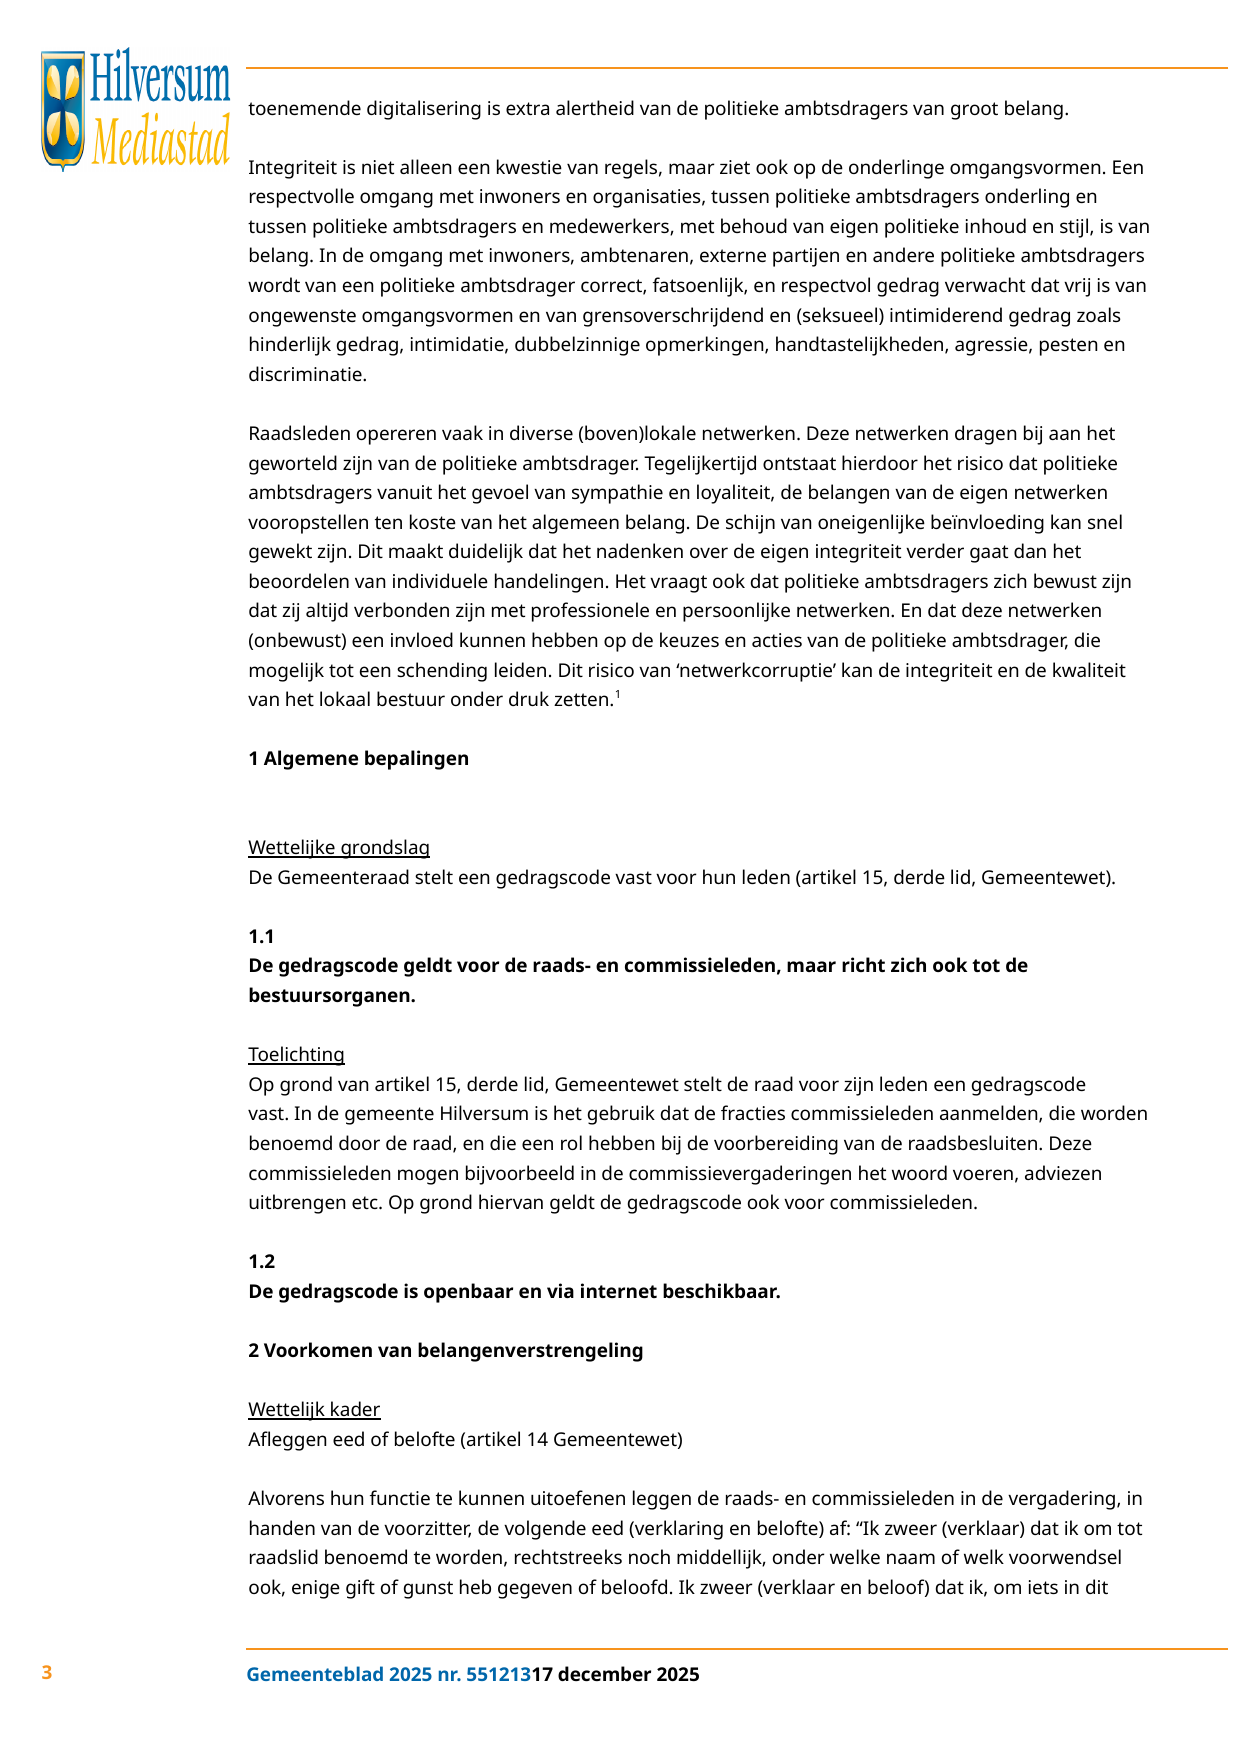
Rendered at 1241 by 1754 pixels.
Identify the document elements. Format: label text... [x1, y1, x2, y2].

text Integriteit is niet alleen een kwestie van regels, maar ziet ook op de onderlinge omgangsvormen. Een respectvolle omgang met inwoners en organisaties, tussen politieke ambtsdragers onderling en tussen politieke ambtsdragers en medewerkers, met behoud van eigen politieke inhoud en stijl, is van belang. In de omgang met inwoners, ambtenaren, externe partijen en andere politieke ambtsdragers wordt van een politieke ambtsdrager correct, fatsoenlijk, en respectvol gedrag verwacht dat vrij is van ongewenste omgangsvormen en van grensoverschrijdend en (seksueel) intimiderend gedrag zoals hinderlijk gedrag, intimidatie, dubbelzinnige opmerkingen, handtastelijkheden, agressie, pesten en discriminatie. [248, 154, 1152, 387]
text vast. In de gemeente Hilversum is het gebruik dat de fracties commissieleden aanmelden, die worden benoemd door de raad, en die een rol hebben bij de voorbereiding van de raadsbesluiten. Deze commissieleden mogen bijvoorbeeld in de commissievergaderingen het woord voeren, adviezen uitbrengen etc. Op grond hiervan geldt de gedragscode ook voor commissieleden. [248, 1101, 1152, 1215]
text Wettelijke grondslag [248, 834, 1152, 860]
text 1 Algemene bepalingen [248, 746, 1152, 771]
text Alvorens hun functie te kunnen uitoefenen leggen de raads- en commissieleden in de vergadering, in handen van de voorzitter, de volgende eed (verklaring en belofte) af: “Ik zweer (verklaar) dat ik om tot raadslid benoemd te worden, rechtstreeks noch middellijk, onder welke naam of welk voorwendsel ook, enige gift of gunst heb gegeven of beloofd. Ik zweer (verklaar en beloof) dat ik, om iets in dit [248, 1485, 1152, 1600]
picture [41, 47, 231, 172]
text De gedragscode is openbaar en via internet beschikbaar. [248, 1278, 1152, 1304]
text 2 Voorkomen van belangenverstrengeling [248, 1337, 1152, 1363]
text Toelichting [248, 1041, 1152, 1067]
text Wettelijk kader [248, 1396, 1152, 1422]
text toenemende digitalisering is extra alertheid van de politieke ambtsdragers van groot belang. [248, 95, 1152, 121]
text 1.2 [248, 1248, 1152, 1274]
text Raadsleden opereren vaak in diverse (boven)lokale netwerken. Deze netwerken dragen bij aan het geworteld zijn van de politieke ambtsdrager. Tegelijkertijd ontstaat hierdoor het risico dat politieke ambtsdragers vanuit het gevoel van sympathie en loyaliteit, de belangen van de eigen netwerken vooropstellen ten koste van het algemeen belang. De schijn van oneigenlijke beïnvloeding kan snel gewekt zijn. Dit maakt duidelijk dat het nadenken over de eigen integriteit verder gaat dan het beoordelen van individuele handelingen. Het vraagt ook dat politieke ambtsdragers zich bewust zijn dat zij altijd verbonden zijn met professionele en persoonlijke netwerken. En dat deze netwerken (onbewust) een invloed kunnen hebben op de keuzes en acties van de politieke ambtsdrager, die mogelijk tot een schending leiden. Dit risico van ‘netwerkcorruptie’ kan de integriteit en de kwaliteit van het lokaal bestuur onder druk zetten.1 [248, 420, 1152, 712]
text 1.1 [248, 923, 1152, 949]
text Afleggen eed of belofte (artikel 14 Gemeentewet) [248, 1426, 1152, 1452]
text De gedragscode geldt voor de raads- en commissieleden, maar richt zich ook tot de bestuursorganen. [248, 953, 1152, 1008]
text Op grond van artikel 15, derde lid, Gemeentewet stelt de raad voor zijn leden een gedragscode [248, 1071, 1152, 1097]
text De Gemeenteraad stelt een gedragscode vast voor hun leden (artikel 15, derde lid, Gemeentewet). [248, 864, 1152, 890]
